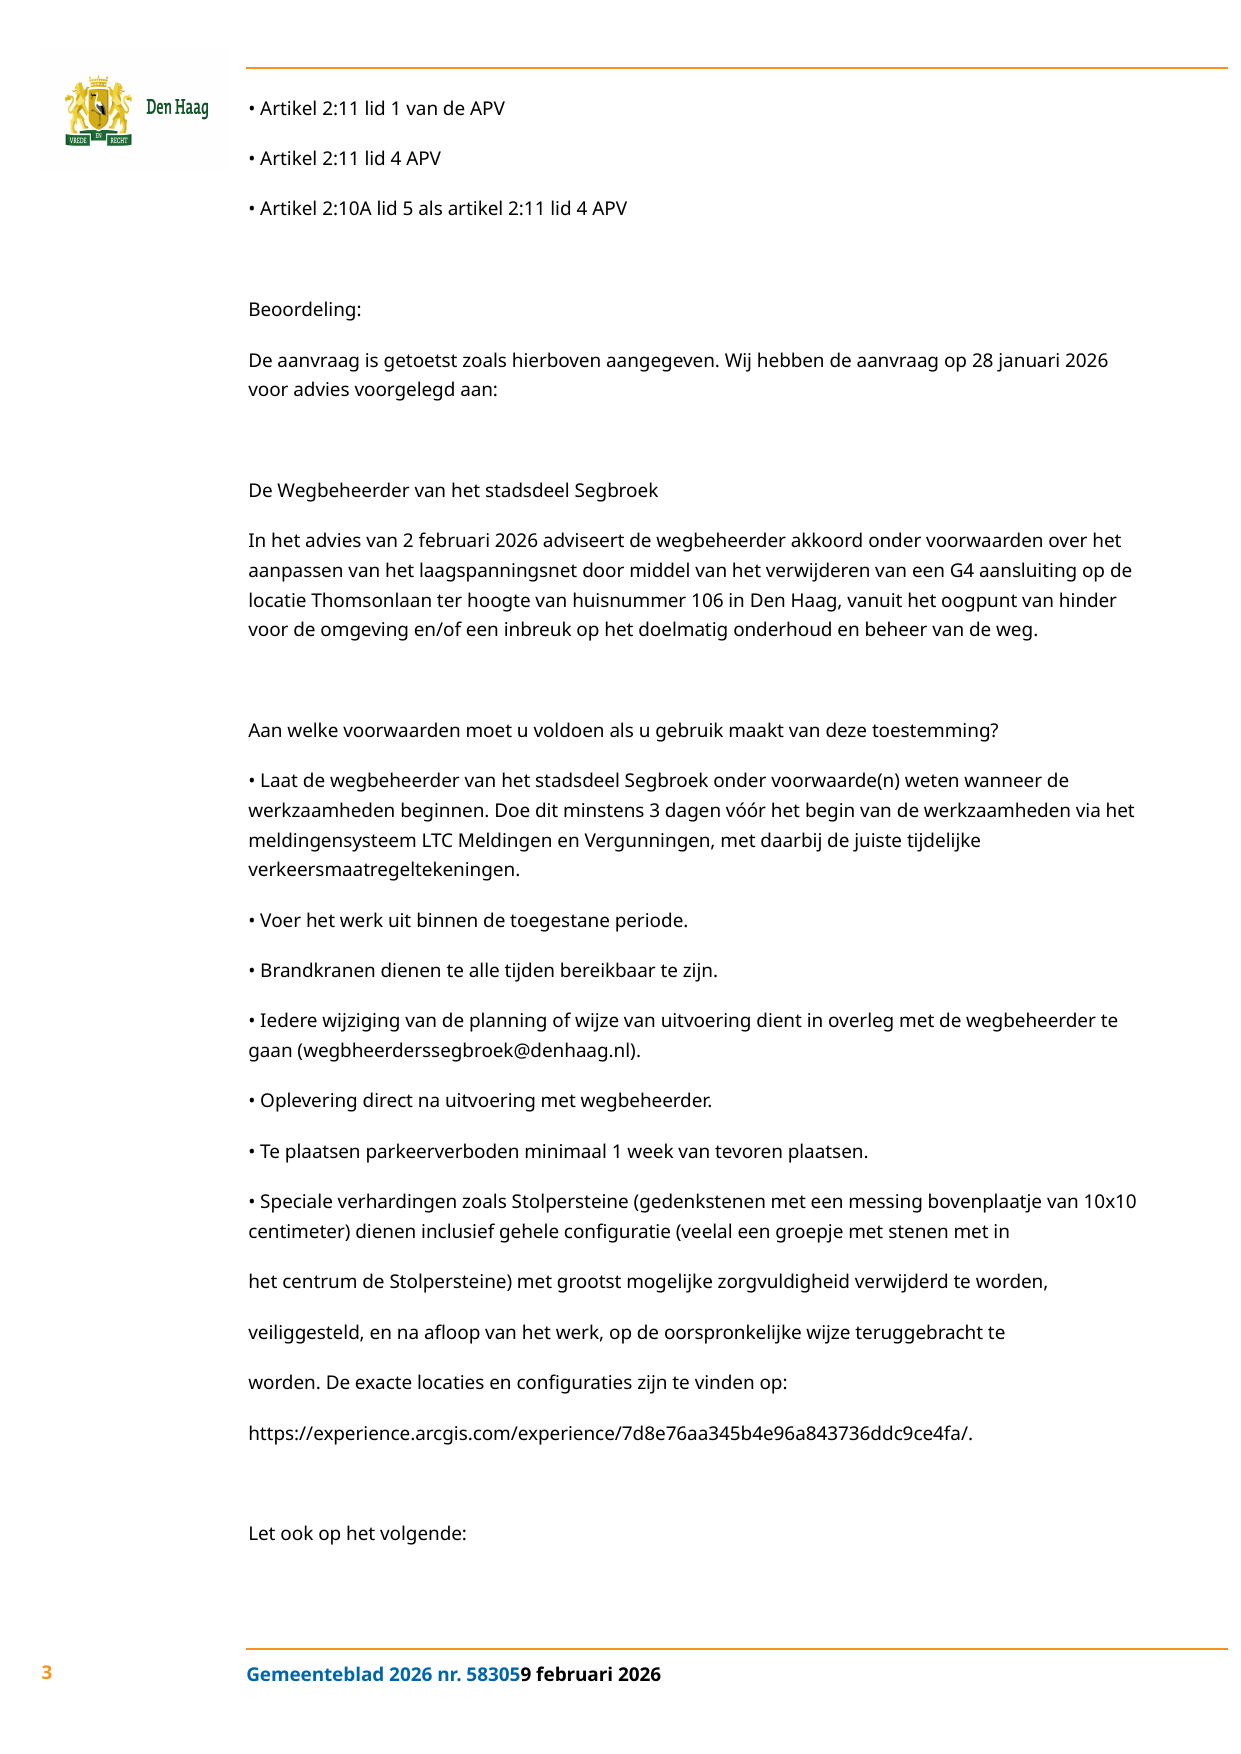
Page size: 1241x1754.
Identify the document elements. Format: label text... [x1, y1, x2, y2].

text Let ook op het volgende: [248, 1521, 1152, 1546]
text https://experience.arcgis.com/experience/7d8e76aa345b4e96a843736ddc9ce4fa/. [248, 1420, 1152, 1446]
text • Iedere wijziging van de planning of wijze van uitvoering dient in overleg met de wegbeheerder te gaan (wegbheerderssegbroek@denhaag.nl). [248, 1008, 1152, 1063]
text Aan welke voorwaarden moet u voldoen als u gebruik maakt van deze toestemming? [248, 717, 1152, 743]
text • Laat de wegbeheerder van het stadsdeel Segbroek onder voorwaarde(n) weten wanneer de werkzaamheden beginnen. Doe dit minstens 3 dagen vóór het begin van de werkzaamheden via het meldingensysteem LTC Meldingen en Vergunningen, met daarbij de juiste tijdelijke verkeersmaatregeltekeningen. [248, 768, 1152, 882]
text De aanvraag is getoetst zoals hierboven aangegeven. Wij hebben de aanvraag op 28 januari 2026 voor advies voorgelegd aan: [248, 347, 1152, 402]
text • Te plaatsen parkeerverboden minimaal 1 week van tevoren plaatsen. [248, 1138, 1152, 1164]
text De Wegbeheerder van het stadsdeel Segbroek [248, 477, 1152, 503]
text • Artikel 2:11 lid 1 van de APV [248, 95, 1152, 121]
text veiliggesteld, en na afloop van het werk, op de oorspronkelijke wijze teruggebracht te [248, 1319, 1152, 1345]
text • Speciale verhardingen zoals Stolpersteine (gedenkstenen met een messing bovenplaatje van 10x10 centimeter) dienen inclusief gehele configuratie (veelal een groepje met stenen met in [248, 1188, 1152, 1244]
text • Voer het werk uit binnen de toegestane periode. [248, 907, 1152, 933]
text • Oplevering direct na uitvoering met wegbeheerder. [248, 1088, 1152, 1113]
text worden. De exacte locaties en configuraties zijn te vinden op: [248, 1369, 1152, 1395]
text • Brandkranen dienen te alle tijden bereikbaar te zijn. [248, 957, 1152, 983]
text • Artikel 2:11 lid 4 APV [248, 145, 1152, 171]
text Beoordeling: [248, 296, 1152, 322]
text In het advies van 2 februari 2026 adviseert de wegbeheerder akkoord onder voorwaarden over het aanpassen van het laagspanningsnet door middel van het verwijderen van een G4 aansluiting op de locatie Thomsonlaan ter hoogte van huisnummer 106 in Den Haag, vanuit het oogpunt van hinder voor de omgeving en/of een inbreuk op het doelmatig onderhoud en beheer van de weg. [248, 528, 1152, 642]
text het centrum de Stolpersteine) met grootst mogelijke zorgvuldigheid verwijderd te worden, [248, 1268, 1152, 1294]
text • Artikel 2:10A lid 5 als artikel 2:11 lid 4 APV [248, 196, 1152, 221]
picture [41, 47, 231, 172]
